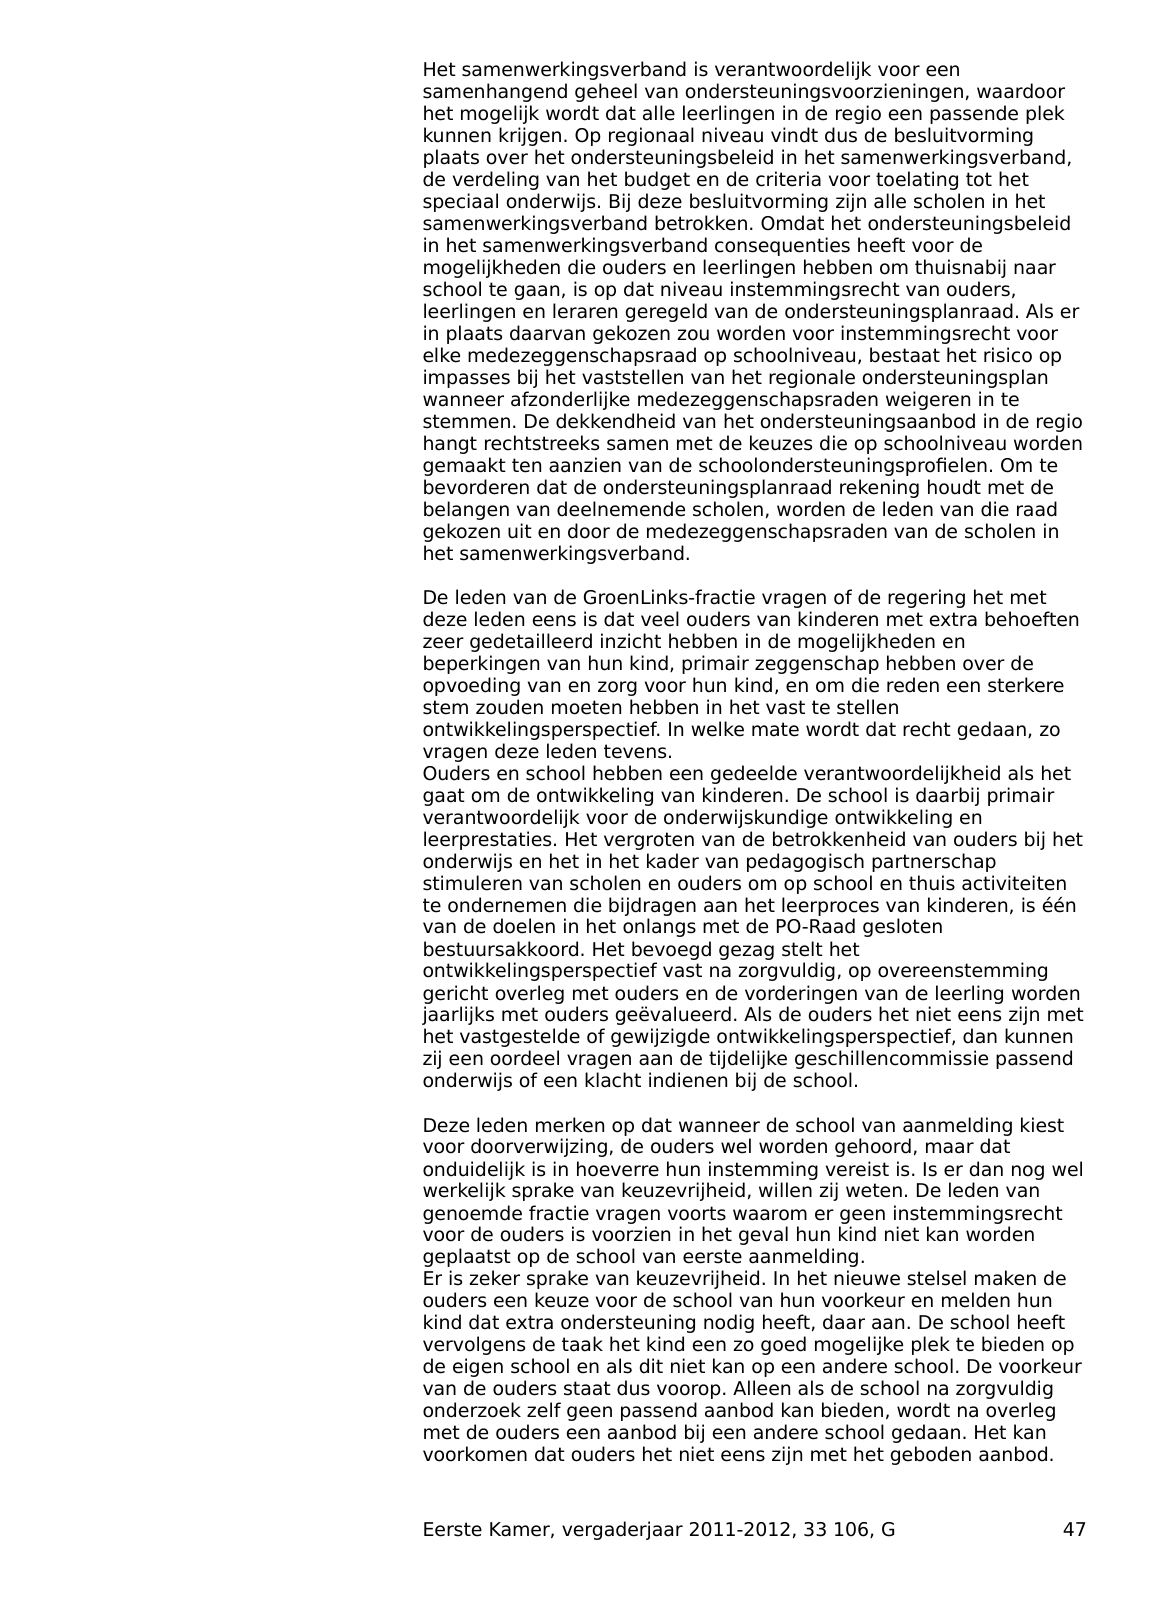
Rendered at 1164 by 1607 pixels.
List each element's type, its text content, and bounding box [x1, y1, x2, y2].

text Het samenwerkingsverband is verantwoordelijk voor een samenhangend geheel van ondersteuningsvoorzieningen, waardoor het mogelijk wordt dat alle leerlingen in de regio een passende plek kunnen krijgen. Op regionaal niveau vindt dus de besluitvorming plaats over het ondersteuningsbeleid in het samenwerkingsverband, de verdeling van het budget en de criteria voor toelating tot het speciaal onderwijs. Bij deze besluitvorming zijn alle scholen in het samenwerkingsverband betrokken. Omdat het ondersteuningsbeleid in het samenwerkingsverband consequenties heeft voor de mogelijkheden die ouders en leerlingen hebben om thuisnabij naar school te gaan, is op dat niveau instemmingsrecht van ouders, leerlingen en leraren geregeld van de ondersteuningsplanraad. Als er in plaats daarvan gekozen zou worden voor instemmingsrecht voor elke medezeggenschapsraad op schoolniveau, bestaat het risico op impasses bij het vaststellen van het regionale ondersteuningsplan wanneer afzonderlijke medezeggenschapsraden weigeren in te stemmen. De dekkendheid van het ondersteuningsaanbod in de regio hangt rechtstreeks samen met de keuzes die op schoolniveau worden gemaakt ten aanzien van de schoolondersteuningsprofielen. Om te bevorderen dat de ondersteuningsplanraad rekening houdt met de belangen van deelnemende scholen, worden de leden van die raad gekozen uit en door de medezeggenschapsraden van de scholen in het samenwerkingsverband. [422, 59, 1087, 564]
text Deze leden merken op dat wanneer de school van aanmelding kiest voor doorverwijzing, de ouders wel worden gehoord, maar dat onduidelijk is in hoeverre hun instemming vereist is. Is er dan nog wel werkelijk sprake van keuzevrijheid, willen zij weten. De leden van genoemde fractie vragen voorts waarom er geen instemmingsrecht voor de ouders is voorzien in het geval hun kind niet kan worden geplaatst op de school van eerste aanmelding. [422, 1114, 1087, 1268]
text De leden van de GroenLinks-fractie vragen of de regering het met deze leden eens is dat veel ouders van kinderen met extra behoeften zeer gedetailleerd inzicht hebben in de mogelijkheden en beperkingen van hun kind, primair zeggenschap hebben over de opvoeding van en zorg voor hun kind, en om die reden een sterkere stem zouden moeten hebben in het vast te stellen ontwikkelingsperspectief. In welke mate wordt dat recht gedaan, zo vragen deze leden tevens. [422, 587, 1087, 763]
text Er is zeker sprake van keuzevrijheid. In het nieuwe stelsel maken de ouders een keuze voor de school van hun voorkeur en melden hun kind dat extra ondersteuning nodig heeft, daar aan. De school heeft vervolgens de taak het kind een zo goed mogelijke plek te bieden op de eigen school en als dit niet kan op een andere school. De voorkeur van de ouders staat dus voorop. Alleen als de school na zorgvuldig onderzoek zelf geen passend aanbod kan bieden, wordt na overleg met de ouders een aanbod bij een andere school gedaan. Het kan voorkomen dat ouders het niet eens zijn met het geboden aanbod. [422, 1268, 1087, 1466]
text Ouders en school hebben een gedeelde verantwoordelijkheid als het gaat om de ontwikkeling van kinderen. De school is daarbij primair verantwoordelijk voor de onderwijskundige ontwikkeling en leerprestaties. Het vergroten van de betrokkenheid van ouders bij het onderwijs en het in het kader van pedagogisch partnerschap stimuleren van scholen en ouders om op school en thuis activiteiten te ondernemen die bijdragen aan het leerproces van kinderen, is één van de doelen in het onlangs met de PO-Raad gesloten bestuursakkoord. Het bevoegd gezag stelt het ontwikkelingsperspectief vast na zorgvuldig, op overeenstemming gericht overleg met ouders en de vorderingen van de leerling worden jaarlijks met ouders geëvalueerd. Als de ouders het niet eens zijn met het vastgestelde of gewijzigde ontwikkelingsperspectief, dan kunnen zij een oordeel vragen aan de tijdelijke geschillencommissie passend onderwijs of een klacht indienen bij de school. [422, 763, 1087, 1092]
